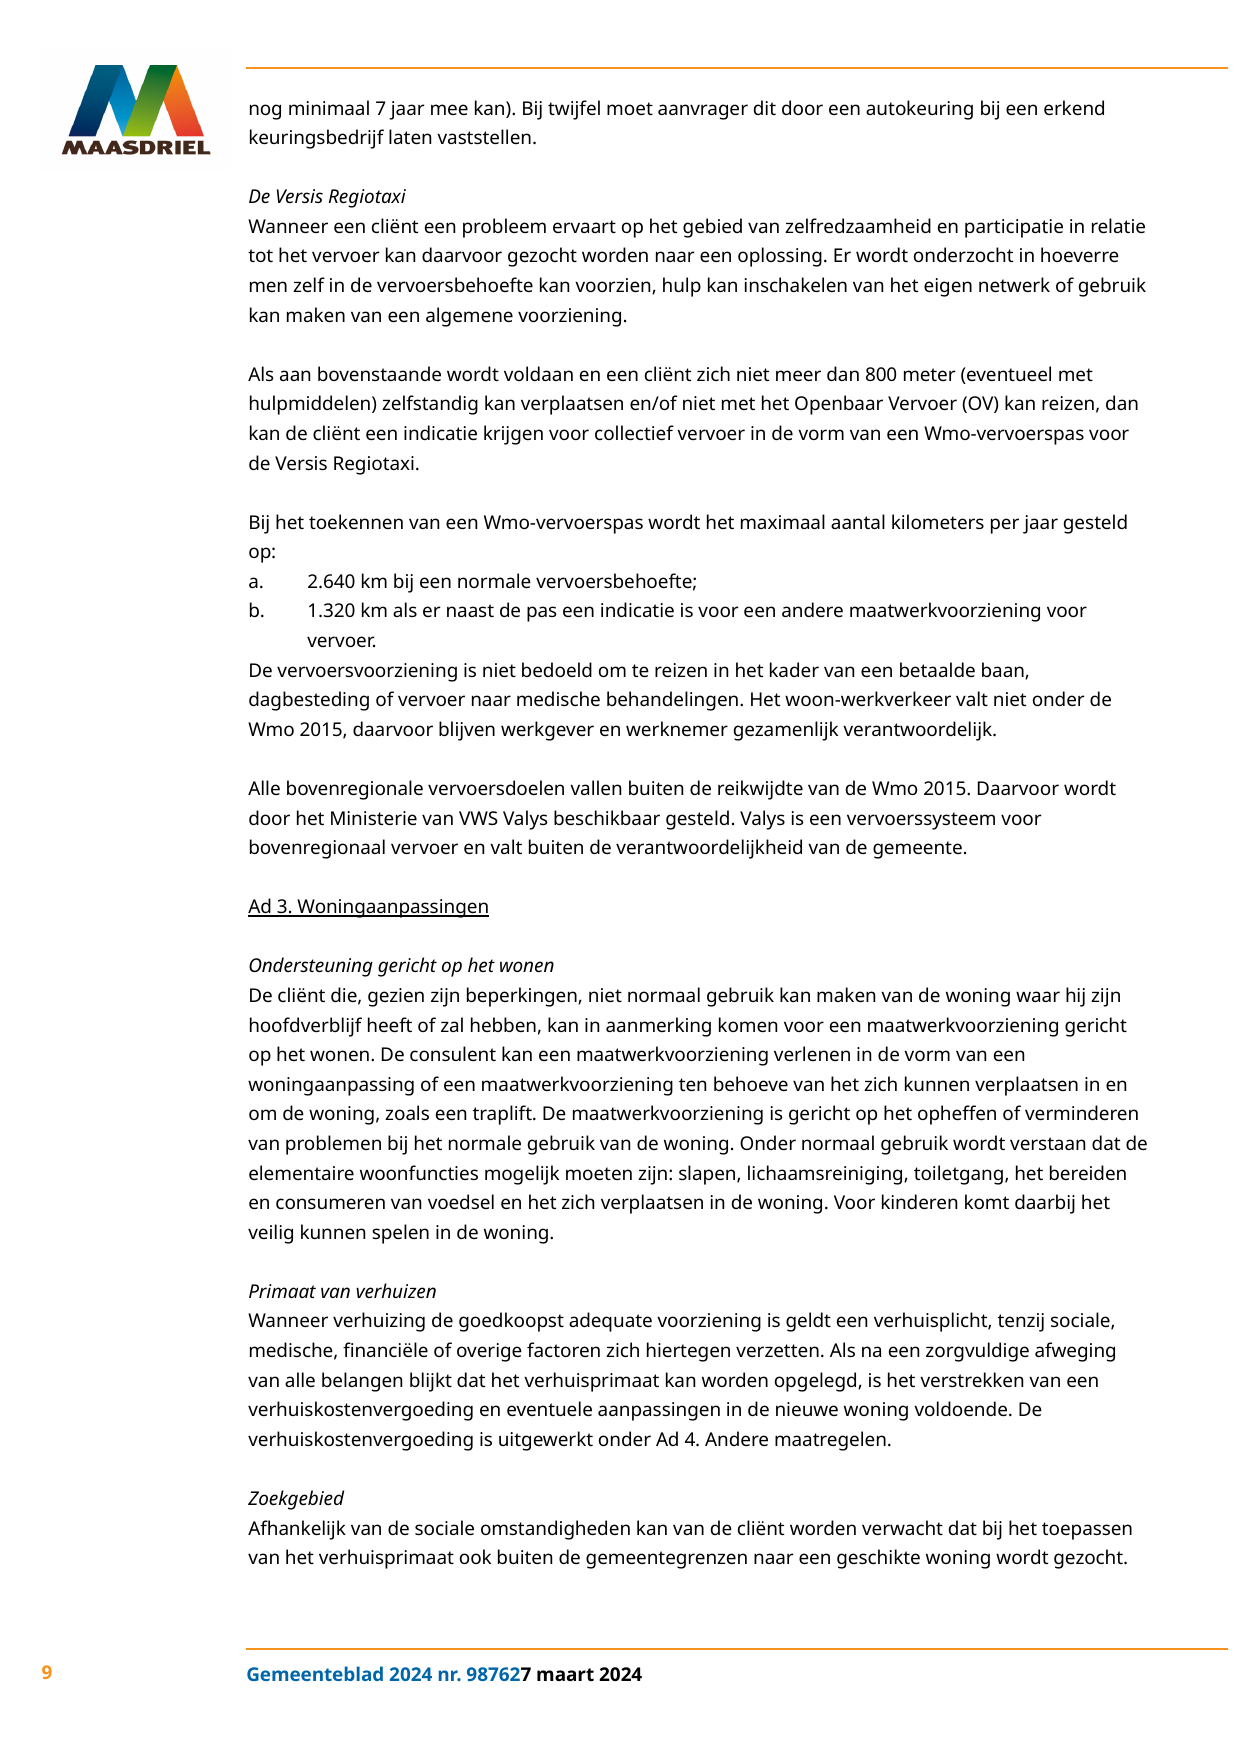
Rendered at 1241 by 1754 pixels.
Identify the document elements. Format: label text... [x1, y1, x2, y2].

text Ondersteuning gericht op het wonen [248, 953, 1152, 978]
text De vervoersvoorziening is niet bedoeld om te reizen in het kader van een betaalde baan, dagbesteding of vervoer naar medische behandelingen. Het woon-werkverkeer valt niet onder de Wmo 2015, daarvoor blijven werkgever en werknemer gezamenlijk verantwoordelijk. [248, 657, 1152, 742]
picture [41, 47, 231, 172]
text Primaat van verhuizen [248, 1278, 1152, 1304]
text Zoekgebied [248, 1485, 1152, 1511]
text De Versis Regiotaxi [248, 183, 1152, 209]
text Als aan bovenstaande wordt voldaan en een cliënt zich niet meer dan 800 meter (eventueel met hulpmiddelen) zelfstandig kan verplaatsen en/of niet met het Openbaar Vervoer (OV) kan reizen, dan kan de cliënt een indicatie krijgen voor collectief vervoer in de vorm van een Wmo-vervoerspas voor de Versis Regiotaxi. [248, 361, 1152, 476]
text nog minimaal 7 jaar mee kan). Bij twijfel moet aanvrager dit door een autokeuring bij een erkend keuringsbedrijf laten vaststellen. [248, 95, 1152, 150]
text Afhankelijk van de sociale omstandigheden kan van de cliënt worden verwacht dat bij het toepassen van het verhuisprimaat ook buiten de gemeentegrenzen naar een geschikte woning wordt gezocht. [248, 1515, 1152, 1570]
list 2.640 km bij een normale vervoersbehoefte; [248, 568, 1152, 594]
text Wanneer verhuizing de goedkoopst adequate voorziening is geldt een verhuisplicht, tenzij sociale, medische, financiële of overige factoren zich hiertegen verzetten. Als na een zorgvuldige afweging van alle belangen blijkt dat het verhuisprimaat kan worden opgelegd, is het verstrekken van een verhuiskostenvergoeding en eventuele aanpassingen in de nieuwe woning voldoende. De verhuiskostenvergoeding is uitgewerkt onder Ad 4. Andere maatregelen. [248, 1308, 1152, 1452]
text De cliënt die, gezien zijn beperkingen, niet normaal gebruik kan maken van de woning waar hij zijn hoofdverblijf heeft of zal hebben, kan in aanmerking komen voor een maatwerkvoorziening gericht op het wonen. De consulent kan een maatwerkvoorziening verlenen in de vorm van een woningaanpassing of een maatwerkvoorziening ten behoeve van het zich kunnen verplaatsen in en om de woning, zoals een traplift. De maatwerkvoorziening is gericht op het opheffen of verminderen van problemen bij het normale gebruik van de woning. Onder normaal gebruik wordt verstaan dat de elementaire woonfuncties mogelijk moeten zijn: slapen, lichaamsreiniging, toiletgang, het bereiden en consumeren van voedsel en het zich verplaatsen in de woning. Voor kinderen komt daarbij het veilig kunnen spelen in de woning. [248, 982, 1152, 1245]
text Wanneer een cliënt een probleem ervaart op het gebied van zelfredzaamheid en participatie in relatie tot het vervoer kan daarvoor gezocht worden naar een oplossing. Er wordt onderzocht in hoeverre men zelf in de vervoersbehoefte kan voorzien, hulp kan inschakelen van het eigen netwerk of gebruik kan maken van een algemene voorziening. [248, 213, 1152, 328]
text Bij het toekennen van een Wmo-vervoerspas wordt het maximaal aantal kilometers per jaar gesteld op: [248, 509, 1152, 564]
text Alle bovenregionale vervoersdoelen vallen buiten de reikwijdte van de Wmo 2015. Daarvoor wordt door het Ministerie van VWS Valys beschikbaar gesteld. Valys is een vervoerssysteem voor bovenregionaal vervoer en valt buiten de verantwoordelijkheid van de gemeente. [248, 775, 1152, 860]
list 1.320 km als er naast de pas een indicatie is voor een andere maatwerkvoorziening voor vervoer. [248, 598, 1152, 653]
text Ad 3. Woningaanpassingen [248, 893, 1152, 919]
